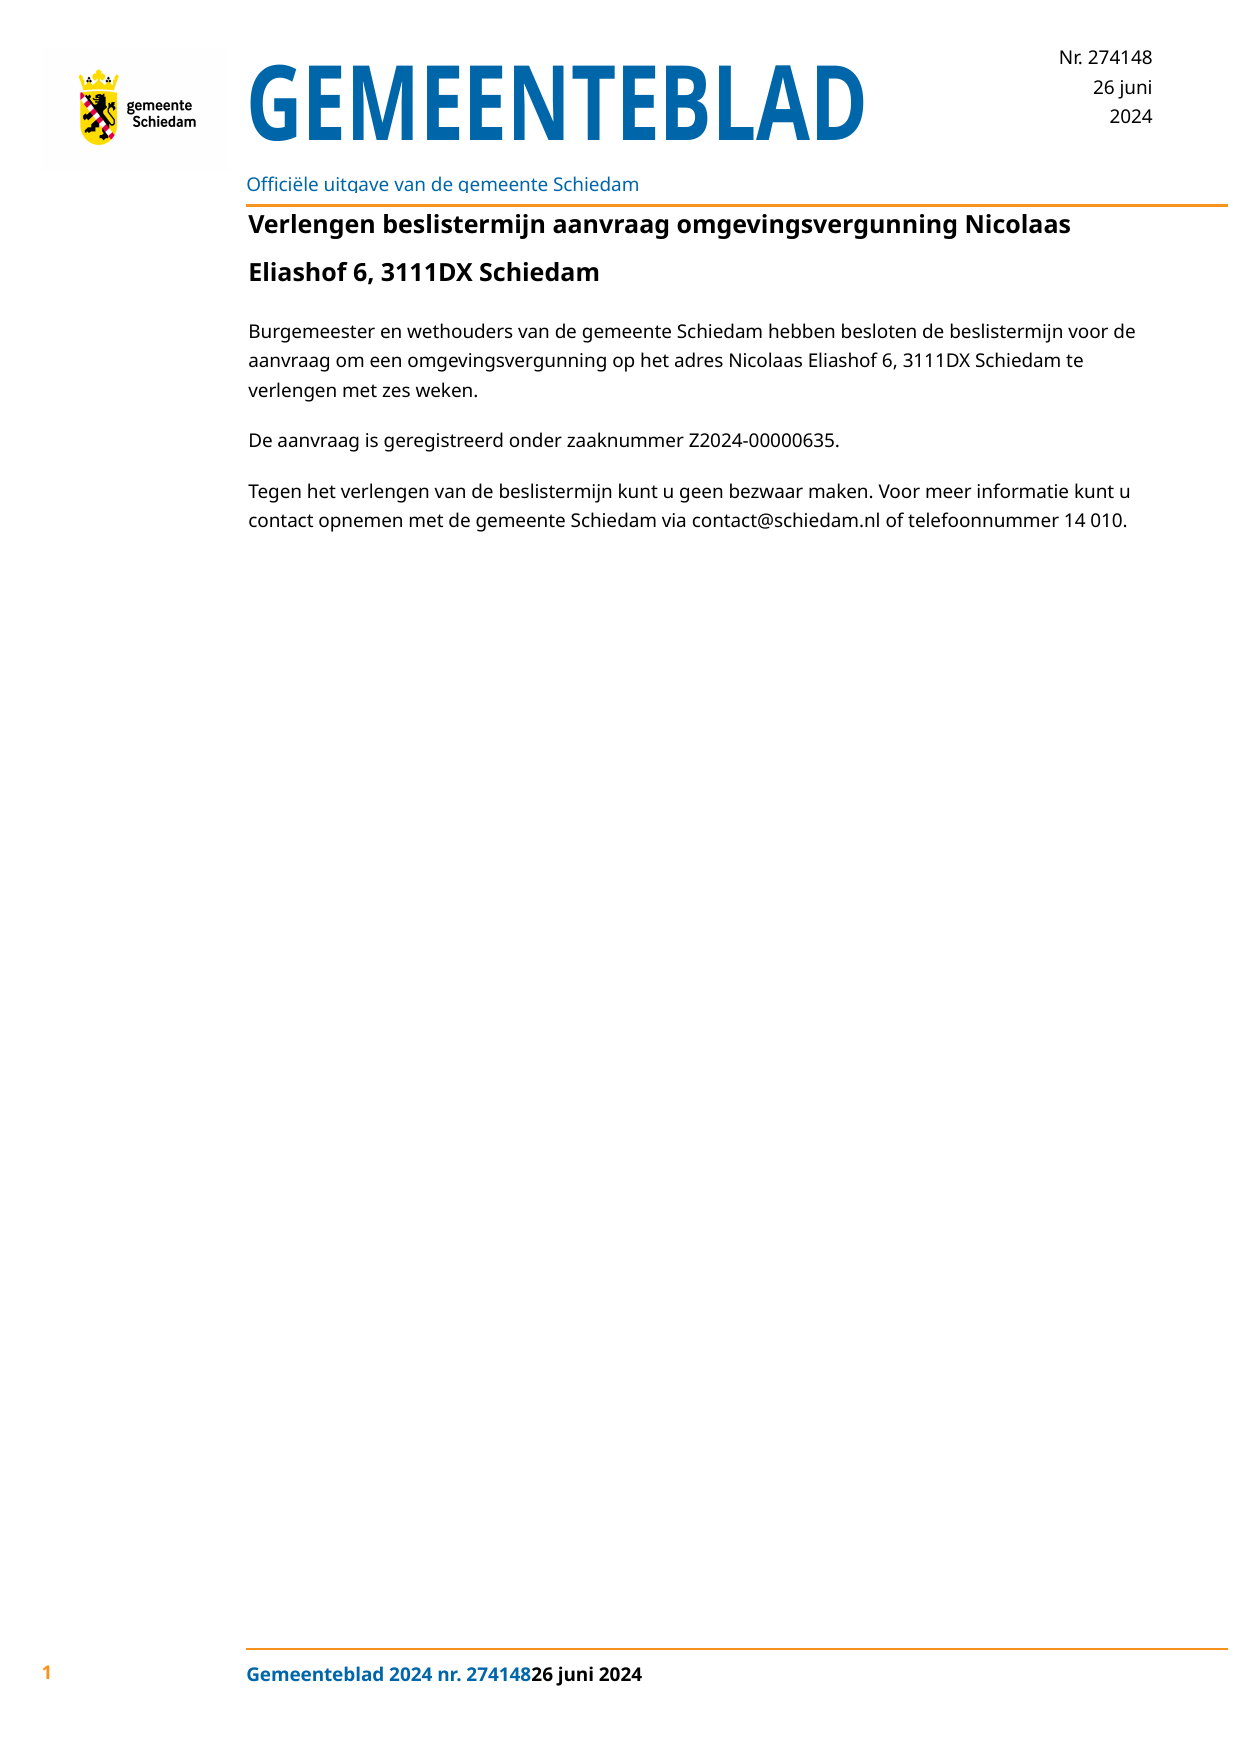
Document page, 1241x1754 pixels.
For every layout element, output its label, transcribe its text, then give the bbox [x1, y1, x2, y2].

text De aanvraag is geregistreerd onder zaaknummer Z2024-00000635. [248, 427, 1152, 453]
picture [41, 47, 231, 172]
text Burgemeester en wethouders van de gemeente Schiedam hebben besloten de beslistermijn voor de aanvraag om een omgevingsvergunning op het adres Nicolaas Eliashof 6, 3111DX Schiedam te verlengen met zes weken. [248, 318, 1152, 403]
text Verlengen beslistermijn aanvraag omgevingsvergunning Nicolaas Eliashof 6, 3111DX Schiedam [248, 207, 1152, 288]
text Tegen het verlengen van de beslistermijn kunt u geen bezwaar maken. Voor meer informatie kunt u contact opnemen met de gemeente Schiedam via contact@schiedam.nl of telefoonnummer 14 010. [248, 478, 1152, 533]
